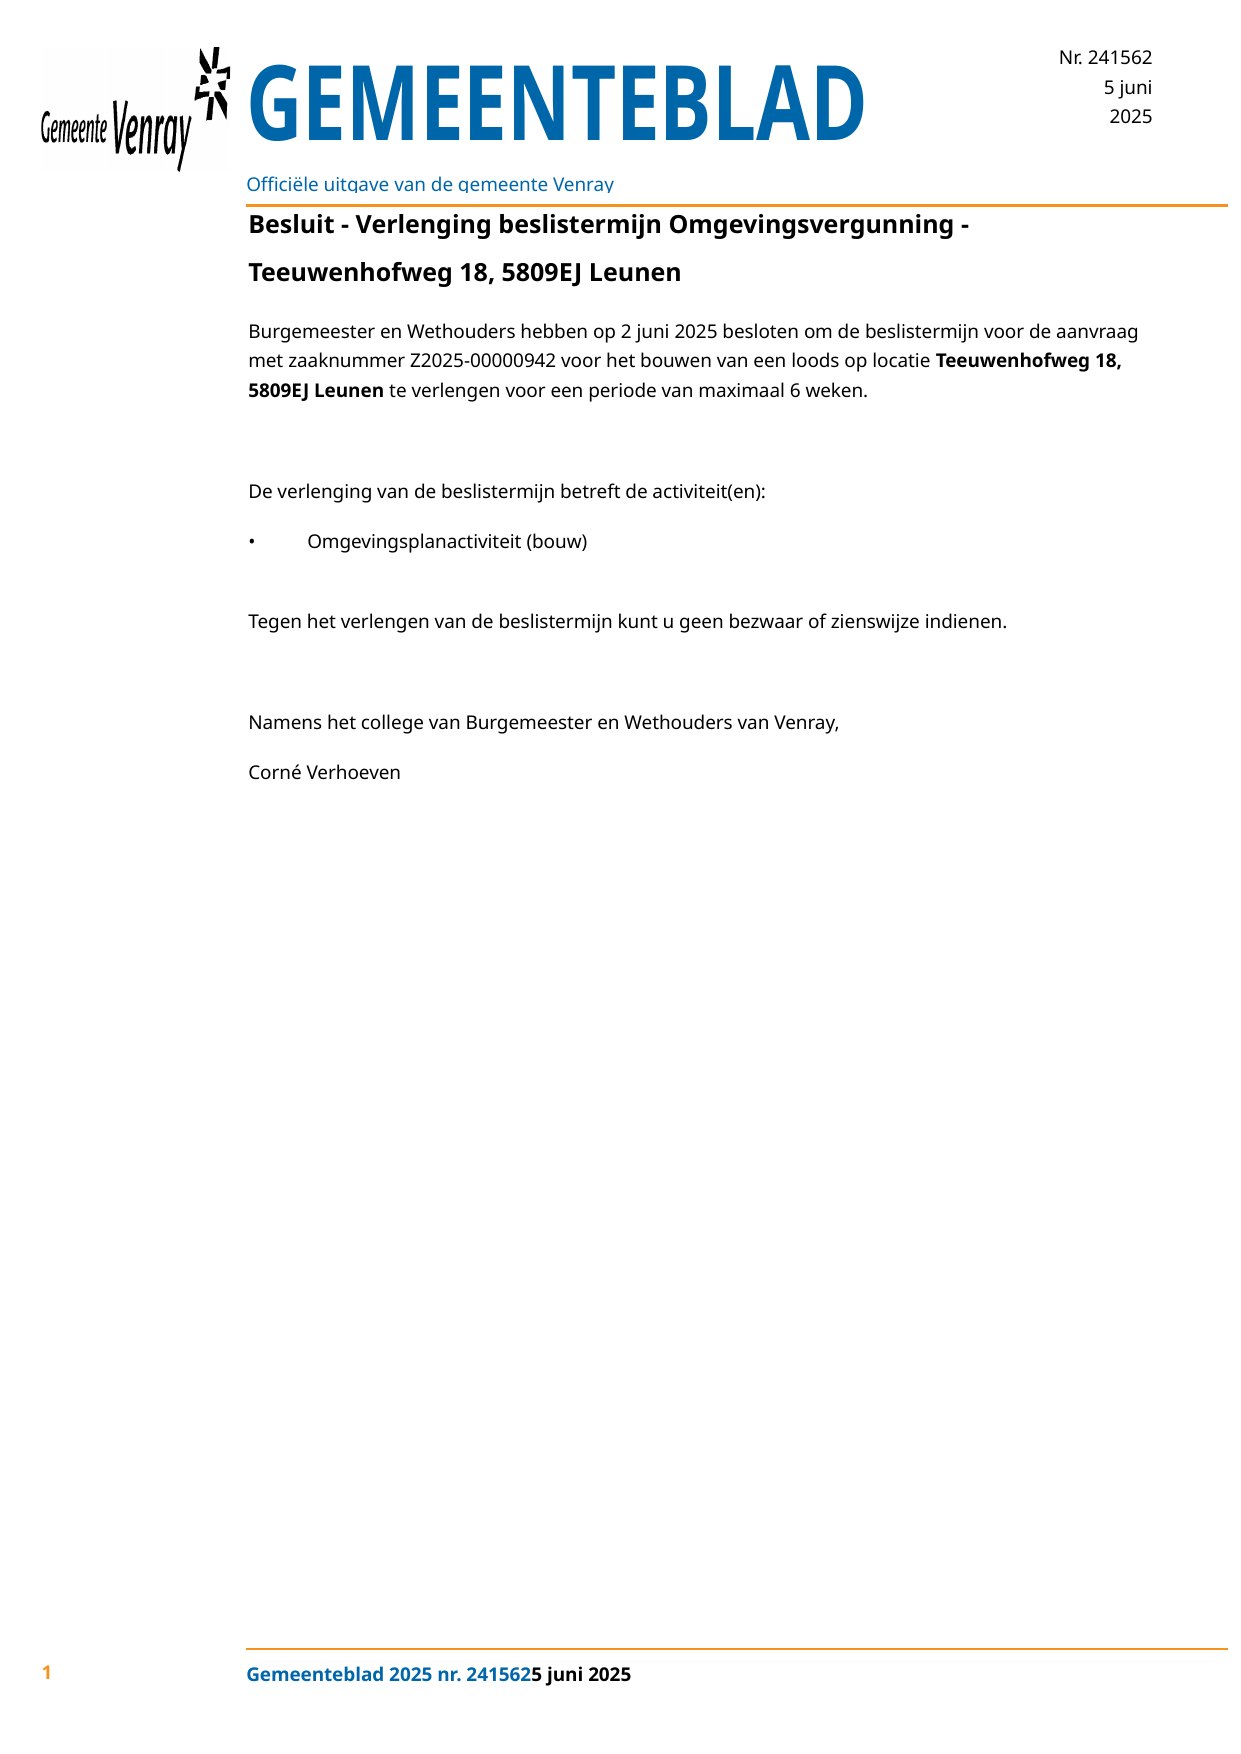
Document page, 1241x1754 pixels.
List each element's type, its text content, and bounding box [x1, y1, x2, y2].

picture [41, 47, 231, 172]
text De verlenging van de beslistermijn betreft de activiteit(en): [248, 478, 1152, 504]
text Corné Verhoeven [248, 759, 1152, 785]
list Omgevingsplanactiviteit (bouw) [248, 528, 1152, 554]
text Burgemeester en Wethouders hebben op 2 juni 2025 besloten om de beslistermijn voor de aanvraag met zaaknummer Z2025-00000942 voor het bouwen van een loods op locatie Teeuwenhofweg 18, 5809EJ Leunen te verlengen voor een periode van maximaal 6 weken. [248, 318, 1152, 403]
text Tegen het verlengen van de beslistermijn kunt u geen bezwaar of zienswijze indienen. [248, 608, 1152, 634]
text Besluit - Verlenging beslistermijn Omgevingsvergunning - Teeuwenhofweg 18, 5809EJ Leunen [248, 207, 1152, 288]
text Namens het college van Burgemeester en Wethouders van Venray, [248, 709, 1152, 735]
